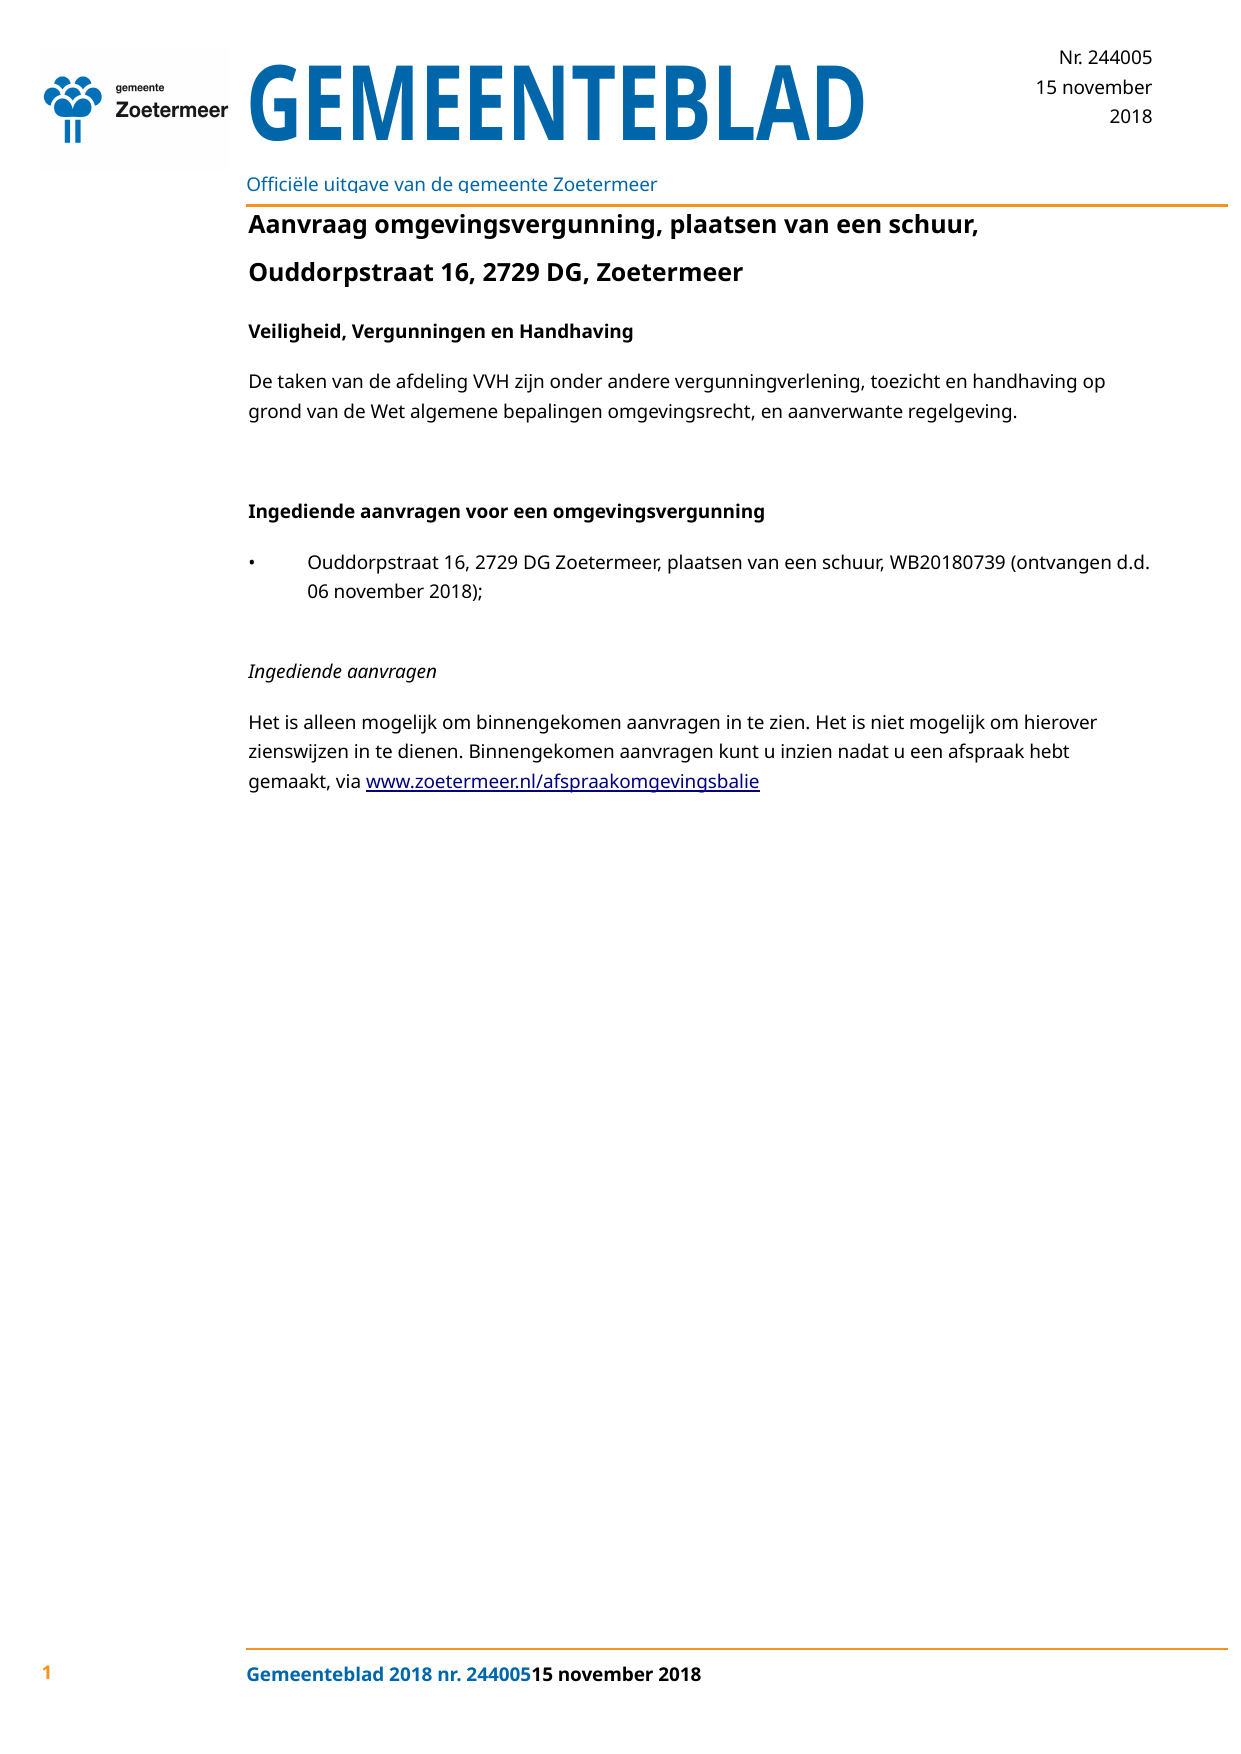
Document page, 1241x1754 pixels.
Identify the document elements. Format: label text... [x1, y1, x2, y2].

picture [41, 47, 231, 172]
text Veiligheid, Vergunningen en Handhaving [248, 318, 1152, 344]
list Ouddorpstraat 16, 2729 DG Zoetermeer, plaatsen van een schuur, WB20180739 (ontvangen d.d. 06 november 2018); [248, 549, 1152, 604]
text De taken van de afdeling VVH zijn onder andere vergunningverlening, toezicht en handhaving op grond van de Wet algemene bepalingen omgevingsrecht, en aanverwante regelgeving. [248, 368, 1152, 424]
text Aanvraag omgevingsvergunning, plaatsen van een schuur, Ouddorpstraat 16, 2729 DG, Zoetermeer [248, 207, 1152, 288]
text Ingediende aanvragen [248, 659, 1152, 684]
text Het is alleen mogelijk om binnengekomen aanvragen in te zien. Het is niet mogelijk om hierover zienswijzen in te dienen. Binnengekomen aanvragen kunt u inzien nadat u een afspraak hebt gemaakt, via www.zoetermeer.nl/afspraakomgevingsbalie [248, 709, 1152, 794]
text Ingediende aanvragen voor een omgevingsvergunning [248, 499, 1152, 524]
